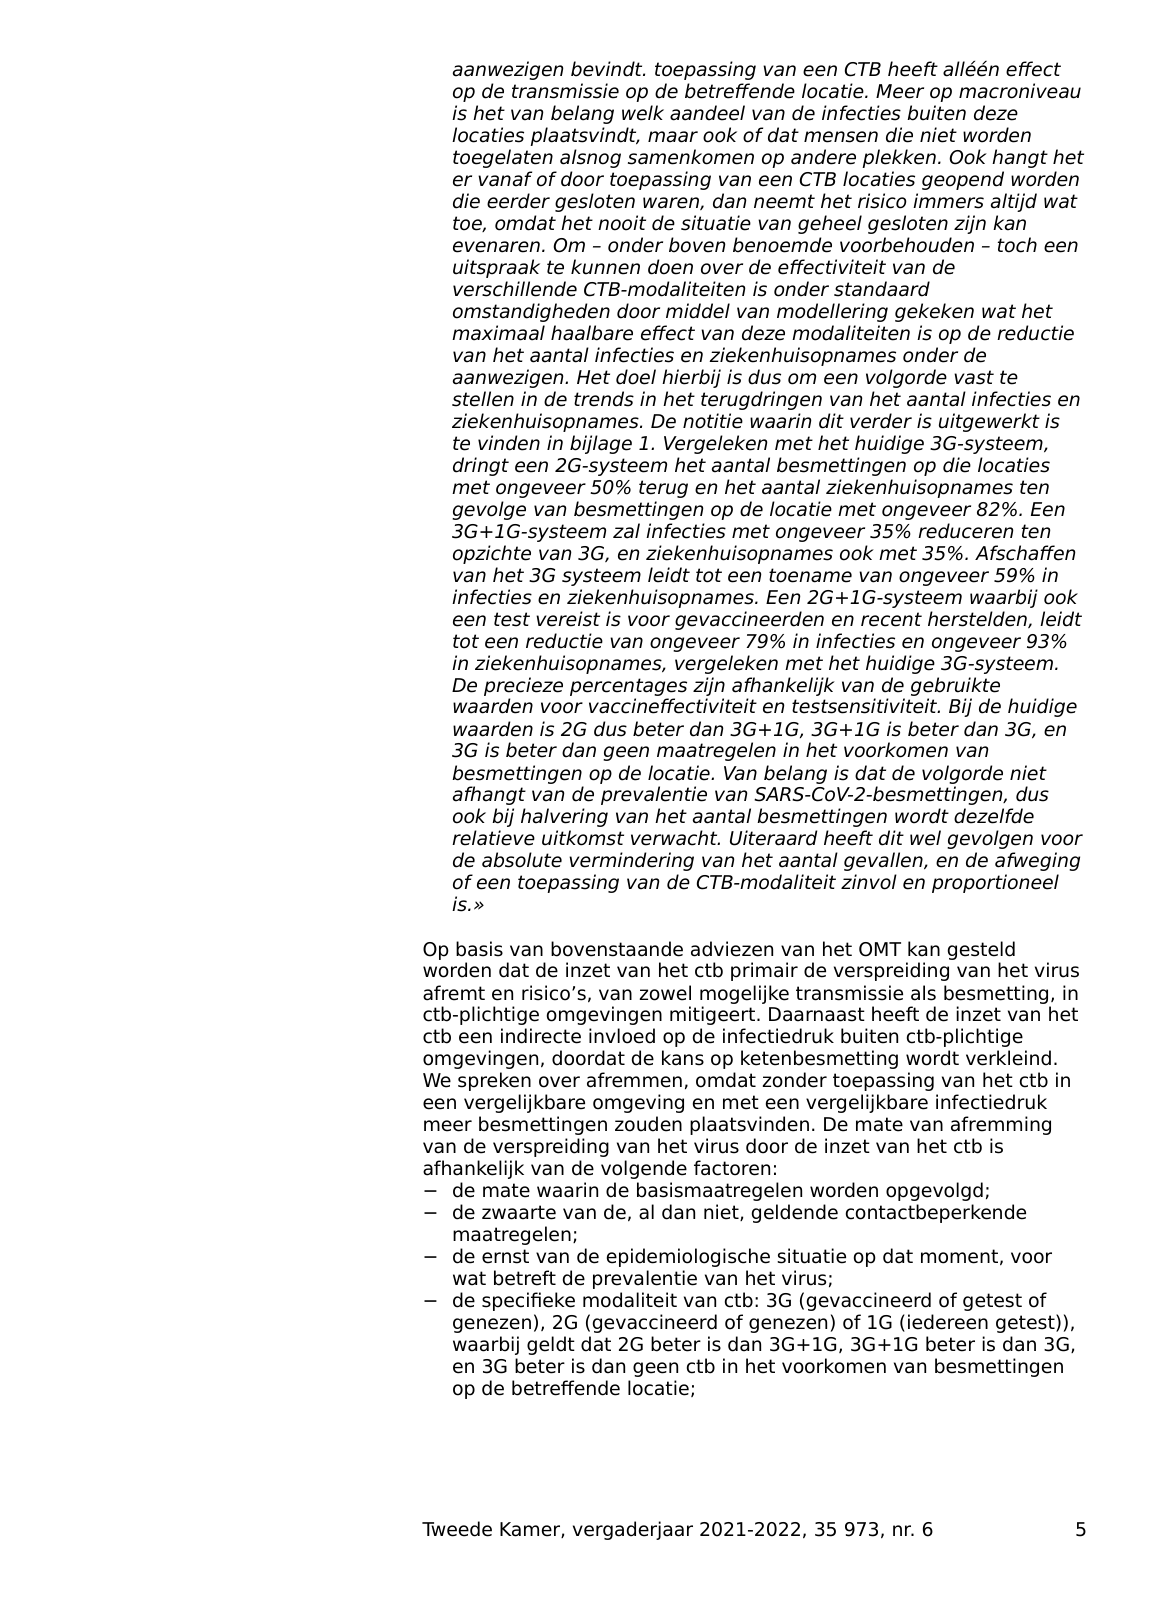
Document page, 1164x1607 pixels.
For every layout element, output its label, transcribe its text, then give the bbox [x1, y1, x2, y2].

text − de mate waarin de basismaatregelen worden opgevolgd; [422, 1180, 1087, 1202]
text − de specifieke modaliteit van ctb: 3G (gevaccineerd of getest of genezen), 2G (gevaccineerd of genezen) of 1G (iedereen getest)), waarbij geldt dat 2G beter is dan 3G+1G, 3G+1G beter is dan 3G, en 3G beter is dan geen ctb in het voorkomen van besmettingen op de betreffende locatie; [422, 1290, 1087, 1400]
text aanwezigen bevindt. toepassing van een CTB heeft alléén effect op de transmissie op de betreffende locatie. Meer op macroniveau is het van belang welk aandeel van de infecties buiten deze locaties plaatsvindt, maar ook of dat mensen die niet worden toegelaten alsnog samenkomen op andere plekken. Ook hangt het er vanaf of door toepassing van een CTB locaties geopend worden die eerder gesloten waren, dan neemt het risico immers altijd wat toe, omdat het nooit de situatie van geheel gesloten zijn kan evenaren. Om – onder boven benoemde voorbehouden – toch een uitspraak te kunnen doen over de effectiviteit van de verschillende CTB-modaliteiten is onder standaard omstandigheden door middel van modellering gekeken wat het maximaal haalbare effect van deze modaliteiten is op de reductie van het aantal infecties en ziekenhuisopnames onder de aanwezigen. Het doel hierbij is dus om een volgorde vast te stellen in de trends in het terugdringen van het aantal infecties en ziekenhuisopnames. De notitie waarin dit verder is uitgewerkt is te vinden in bijlage 1. Vergeleken met het huidige 3G-systeem, dringt een 2G-systeem het aantal besmettingen op die locaties met ongeveer 50% terug en het aantal ziekenhuisopnames ten gevolge van besmettingen op de locatie met ongeveer 82%. Een 3G+1G-systeem zal infecties met ongeveer 35% reduceren ten opzichte van 3G, en ziekenhuisopnames ook met 35%. Afschaffen van het 3G systeem leidt tot een toename van ongeveer 59% in infecties en ziekenhuisopnames. Een 2G+1G-systeem waarbij ook een test vereist is voor gevaccineerden en recent herstelden, leidt tot een reductie van ongeveer 79% in infecties en ongeveer 93% in ziekenhuisopnames, vergeleken met het huidige 3G-systeem. De precieze percentages zijn afhankelijk van de gebruikte waarden voor vaccineffectiviteit en testsensitiviteit. Bij de huidige waarden is 2G dus beter dan 3G+1G, 3G+1G is beter dan 3G, en 3G is beter dan geen maatregelen in het voorkomen van besmettingen op de locatie. Van belang is dat de volgorde niet afhangt van de prevalentie van SARS-CoV-2-besmettingen, dus ook bij halvering van het aantal besmettingen wordt dezelfde relatieve uitkomst verwacht. Uiteraard heeft dit wel gevolgen voor de absolute vermindering van het aantal gevallen, en de afweging of een toepassing van de CTB-modaliteit zinvol en proportioneel is.» [422, 59, 1087, 916]
text − de ernst van de epidemiologische situatie op dat moment, voor wat betreft de prevalentie van het virus; [422, 1246, 1087, 1290]
text Op basis van bovenstaande adviezen van het OMT kan gesteld worden dat de inzet van het ctb primair de verspreiding van het virus afremt en risico’s, van zowel mogelijke transmissie als besmetting, in ctb-plichtige omgevingen mitigeert. Daarnaast heeft de inzet van het ctb een indirecte invloed op de infectiedruk buiten ctb-plichtige omgevingen, doordat de kans op ketenbesmetting wordt verkleind. We spreken over afremmen, omdat zonder toepassing van het ctb in een vergelijkbare omgeving en met een vergelijkbare infectiedruk meer besmettingen zouden plaatsvinden. De mate van afremming van de verspreiding van het virus door de inzet van het ctb is afhankelijk van de volgende factoren: [422, 938, 1087, 1180]
text − de zwaarte van de, al dan niet, geldende contactbeperkende maatregelen; [422, 1202, 1087, 1246]
